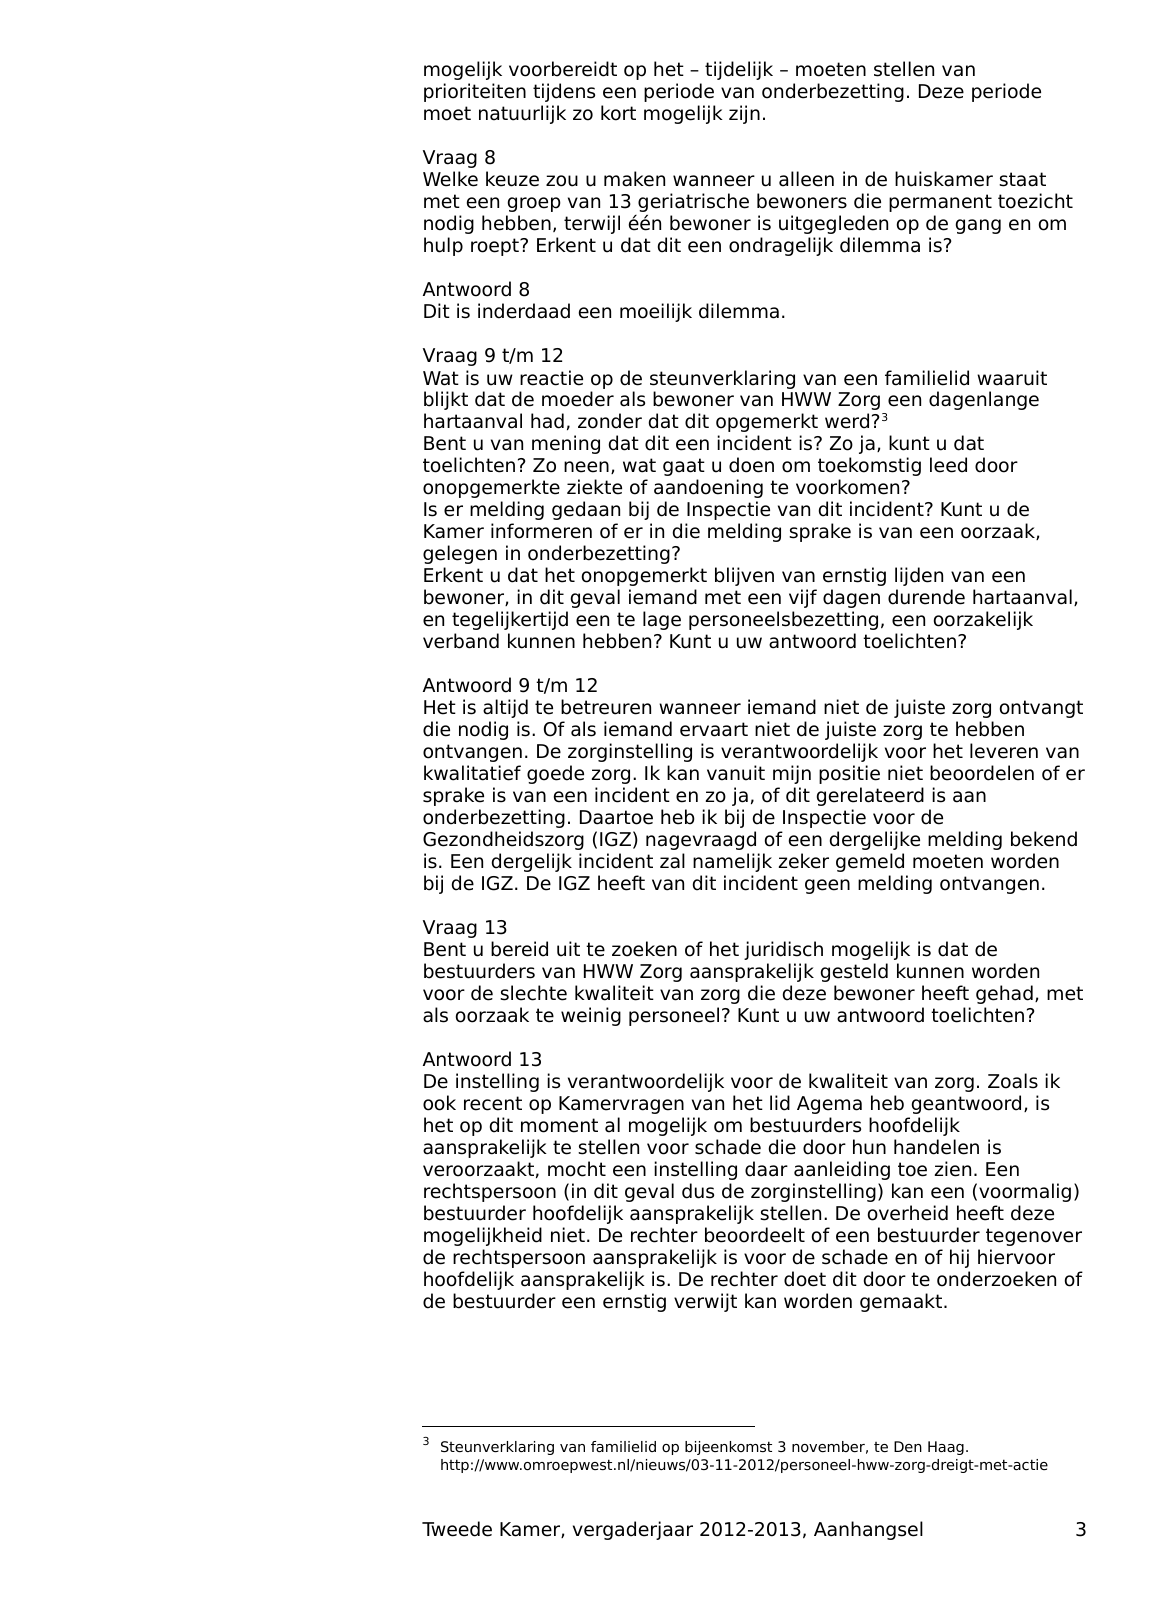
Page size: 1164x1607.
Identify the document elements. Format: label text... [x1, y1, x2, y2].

text Antwoord 8 [422, 279, 1087, 301]
text Steunverklaring van familielid op bijeenkomst 3 november, te Den Haag. http://www.omroepwest.nl/nieuws/03-11-2012/personeel-hww-zorg-dreigt-met-actie [422, 1435, 1087, 1474]
text Wat is uw reactie op de steunverklaring van een familielid waaruit blijkt dat de moeder als bewoner van HWW Zorg een dagenlange hartaanval had, zonder dat dit opgemerkt werd? [422, 367, 1087, 433]
text Welke keuze zou u maken wanneer u alleen in de huiskamer staat met een groep van 13 geriatrische bewoners die permanent toezicht nodig hebben, terwijl één bewoner is uitgegleden op de gang en om hulp roept? Erkent u dat dit een ondragelijk dilemma is? [422, 169, 1087, 257]
text Het is altijd te betreuren wanneer iemand niet de juiste zorg ontvangt die nodig is. Of als iemand ervaart niet de juiste zorg te hebben ontvangen. De zorginstelling is verantwoordelijk voor het leveren van kwalitatief goede zorg. Ik kan vanuit mijn positie niet beoordelen of er sprake is van een incident en zo ja, of dit gerelateerd is aan onderbezetting. Daartoe heb ik bij de Inspectie voor de Gezondheidszorg (IGZ) nagevraagd of een dergelijke melding bekend is. Een dergelijk incident zal namelijk zeker gemeld moeten worden bij de IGZ. De IGZ heeft van dit incident geen melding ontvangen. [422, 697, 1087, 895]
text Antwoord 9 t/m 12 [422, 675, 1087, 697]
text Bent u bereid uit te zoeken of het juridisch mogelijk is dat de bestuurders van HWW Zorg aansprakelijk gesteld kunnen worden voor de slechte kwaliteit van zorg die deze bewoner heeft gehad, met als oorzaak te weinig personeel? Kunt u uw antwoord toelichten? [422, 939, 1087, 1027]
text De instelling is verantwoordelijk voor de kwaliteit van zorg. Zoals ik ook recent op Kamervragen van het lid Agema heb geantwoord, is het op dit moment al mogelijk om bestuurders hoofdelijk aansprakelijk te stellen voor schade die door hun handelen is veroorzaakt, mocht een instelling daar aanleiding toe zien. Een rechtspersoon (in dit geval dus de zorginstelling) kan een (voormalig) bestuurder hoofdelijk aansprakelijk stellen. De overheid heeft deze mogelijkheid niet. De rechter beoordeelt of een bestuurder tegenover de rechtspersoon aansprakelijk is voor de schade en of hij hiervoor hoofdelijk aansprakelijk is. De rechter doet dit door te onderzoeken of de bestuurder een ernstig verwijt kan worden gemaakt. [422, 1071, 1087, 1313]
text Vraag 13 [422, 917, 1087, 939]
text mogelijk voorbereidt op het – tijdelijk – moeten stellen van prioriteiten tijdens een periode van onderbezetting. Deze periode moet natuurlijk zo kort mogelijk zijn. [422, 59, 1087, 125]
text Antwoord 13 [422, 1049, 1087, 1071]
text Vraag 9 t/m 12 [422, 345, 1087, 367]
text Erkent u dat het onopgemerkt blijven van ernstig lijden van een bewoner, in dit geval iemand met een vijf dagen durende hartaanval, en tegelijkertijd een te lage personeelsbezetting, een oorzakelijk verband kunnen hebben? Kunt u uw antwoord toelichten? [422, 565, 1087, 653]
text Vraag 8 [422, 147, 1087, 169]
text Is er melding gedaan bij de Inspectie van dit incident? Kunt u de Kamer informeren of er in die melding sprake is van een oorzaak, gelegen in onderbezetting? [422, 499, 1087, 565]
text Bent u van mening dat dit een incident is? Zo ja, kunt u dat toelichten? Zo neen, wat gaat u doen om toekomstig leed door onopgemerkte ziekte of aandoening te voorkomen? [422, 433, 1087, 499]
text Dit is inderdaad een moeilijk dilemma. [422, 301, 1087, 323]
